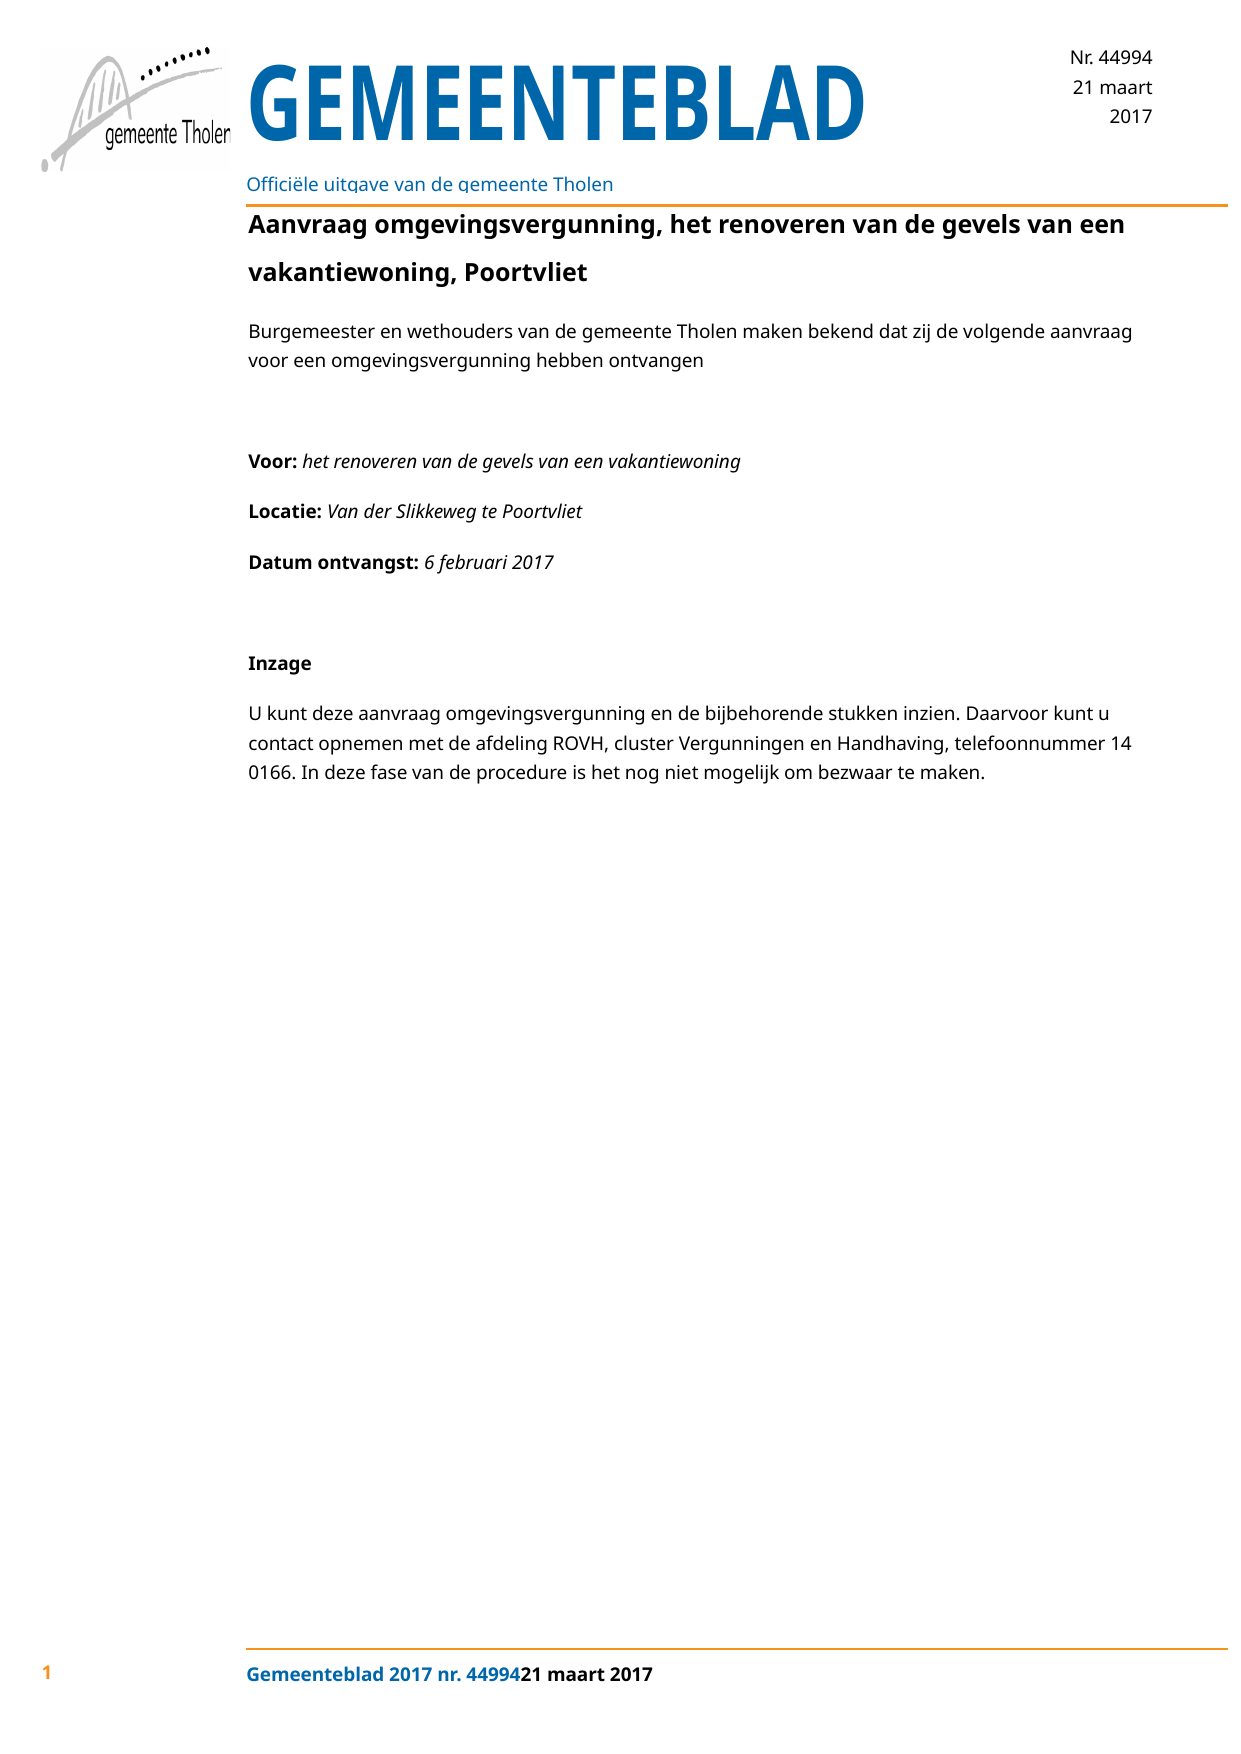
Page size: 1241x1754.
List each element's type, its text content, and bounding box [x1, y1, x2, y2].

text Locatie: Van der Slikkeweg te Poortvliet [248, 499, 1152, 524]
text U kunt deze aanvraag omgevingsvergunning en de bijbehorende stukken inzien. Daarvoor kunt u contact opnemen met de afdeling ROVH, cluster Vergunningen en Handhaving, telefoonnummer 14 0166. In deze fase van de procedure is het nog niet mogelijk om bezwaar te maken. [248, 700, 1152, 785]
text Voor: het renoveren van de gevels van een vakantiewoning [248, 448, 1152, 474]
text Inzage [248, 650, 1152, 676]
picture [41, 47, 231, 172]
text Datum ontvangst: 6 februari 2017 [248, 549, 1152, 575]
text Aanvraag omgevingsvergunning, het renoveren van de gevels van een vakantiewoning, Poortvliet [248, 207, 1152, 288]
text Burgemeester en wethouders van de gemeente Tholen maken bekend dat zij de volgende aanvraag voor een omgevingsvergunning hebben ontvangen [248, 318, 1152, 373]
